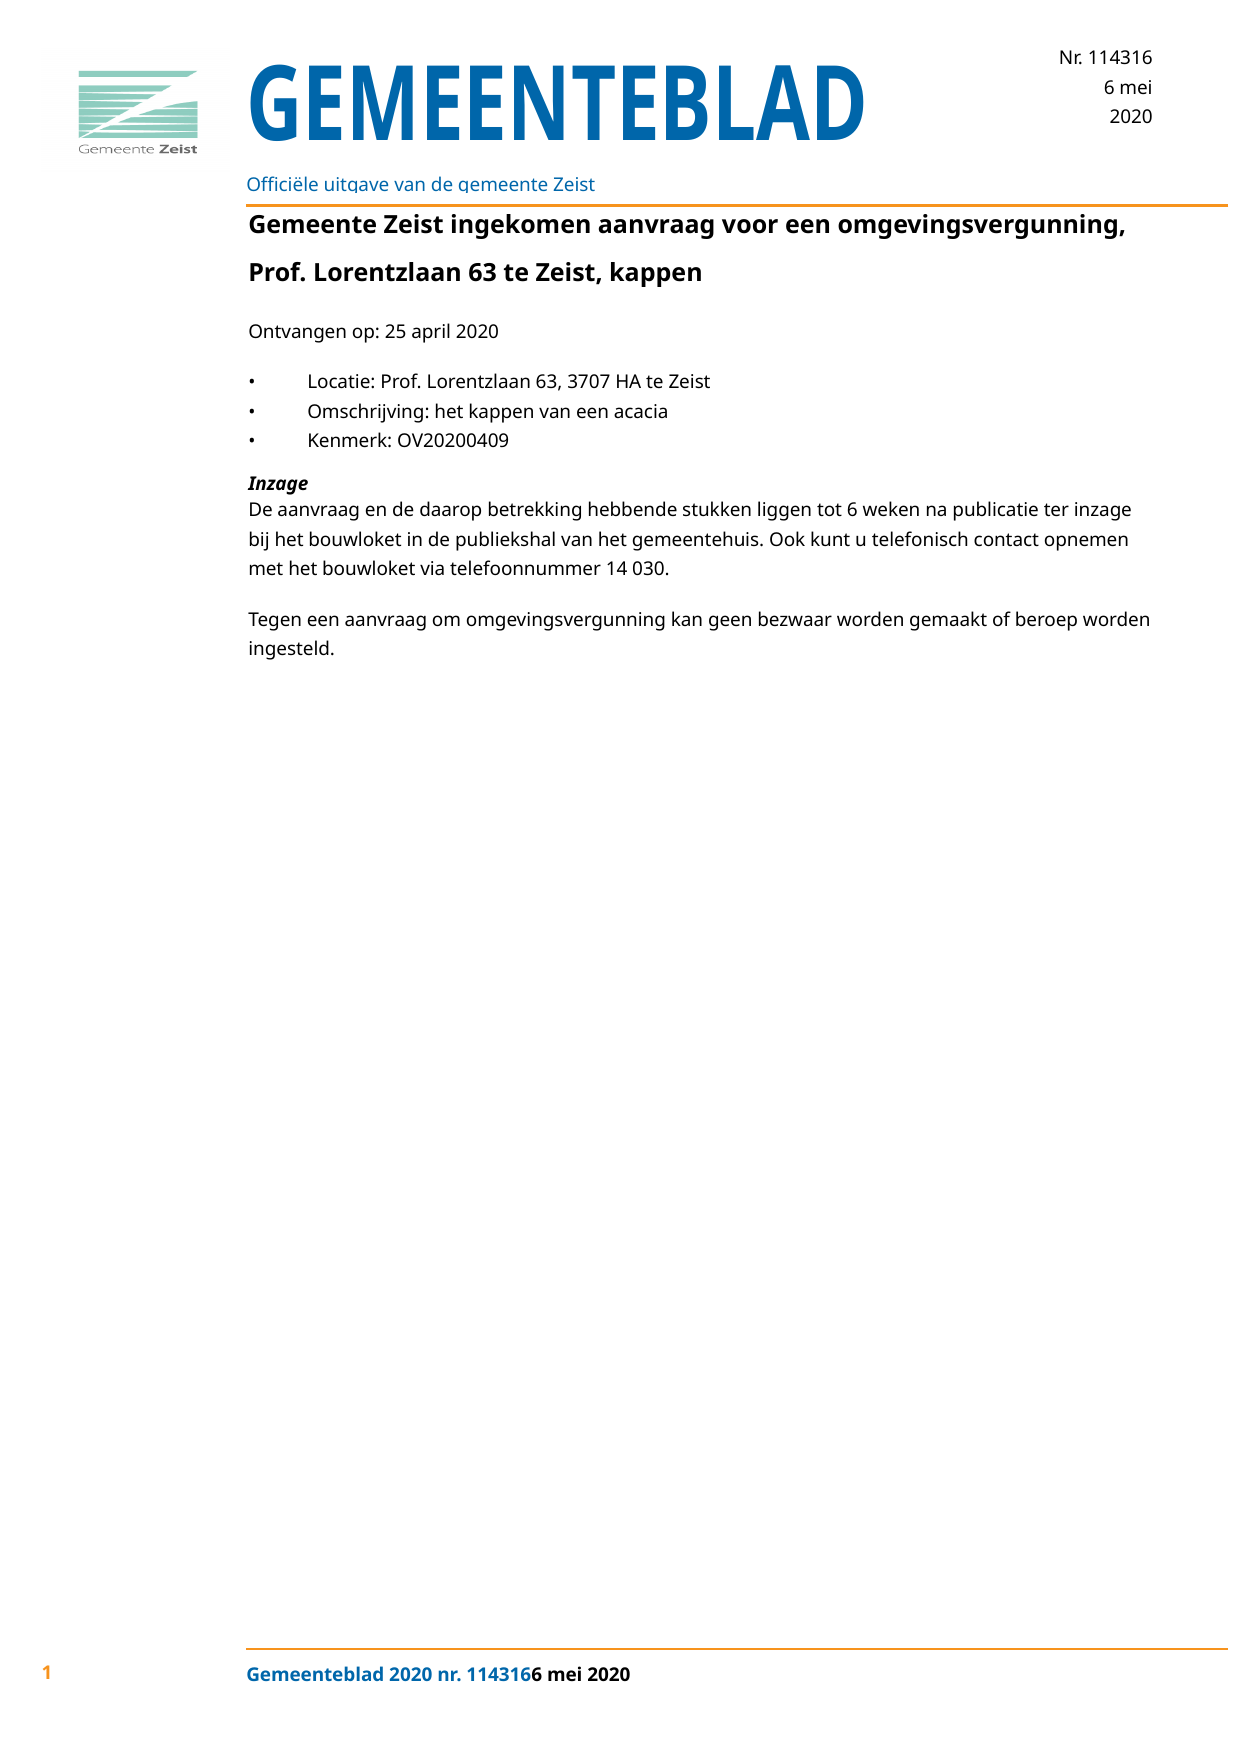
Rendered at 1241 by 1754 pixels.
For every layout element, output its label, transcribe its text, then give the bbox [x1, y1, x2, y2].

text De aanvraag en de daarop betrekking hebbende stukken liggen tot 6 weken na publicatie ter inzage bij het bouwloket in de publiekshal van het gemeentehuis. Ook kunt u telefonisch contact opnemen met het bouwloket via telefoonnummer 14 030. [248, 496, 1152, 581]
list Kenmerk: OV20200409 [248, 427, 1152, 453]
picture [41, 47, 231, 172]
text Ontvangen op: 25 april 2020 [248, 318, 1152, 344]
list Locatie: Prof. Lorentzlaan 63, 3707 HA te Zeist [248, 368, 1152, 394]
text Gemeente Zeist ingekomen aanvraag voor een omgevingsvergunning, Prof. Lorentzlaan 63 te Zeist, kappen [248, 207, 1152, 288]
text Tegen een aanvraag om omgevingsvergunning kan geen bezwaar worden gemaakt of beroep worden ingesteld. [248, 606, 1152, 661]
list Omschrijving: het kappen van een acacia [248, 398, 1152, 424]
text Inzage [248, 471, 1152, 496]
